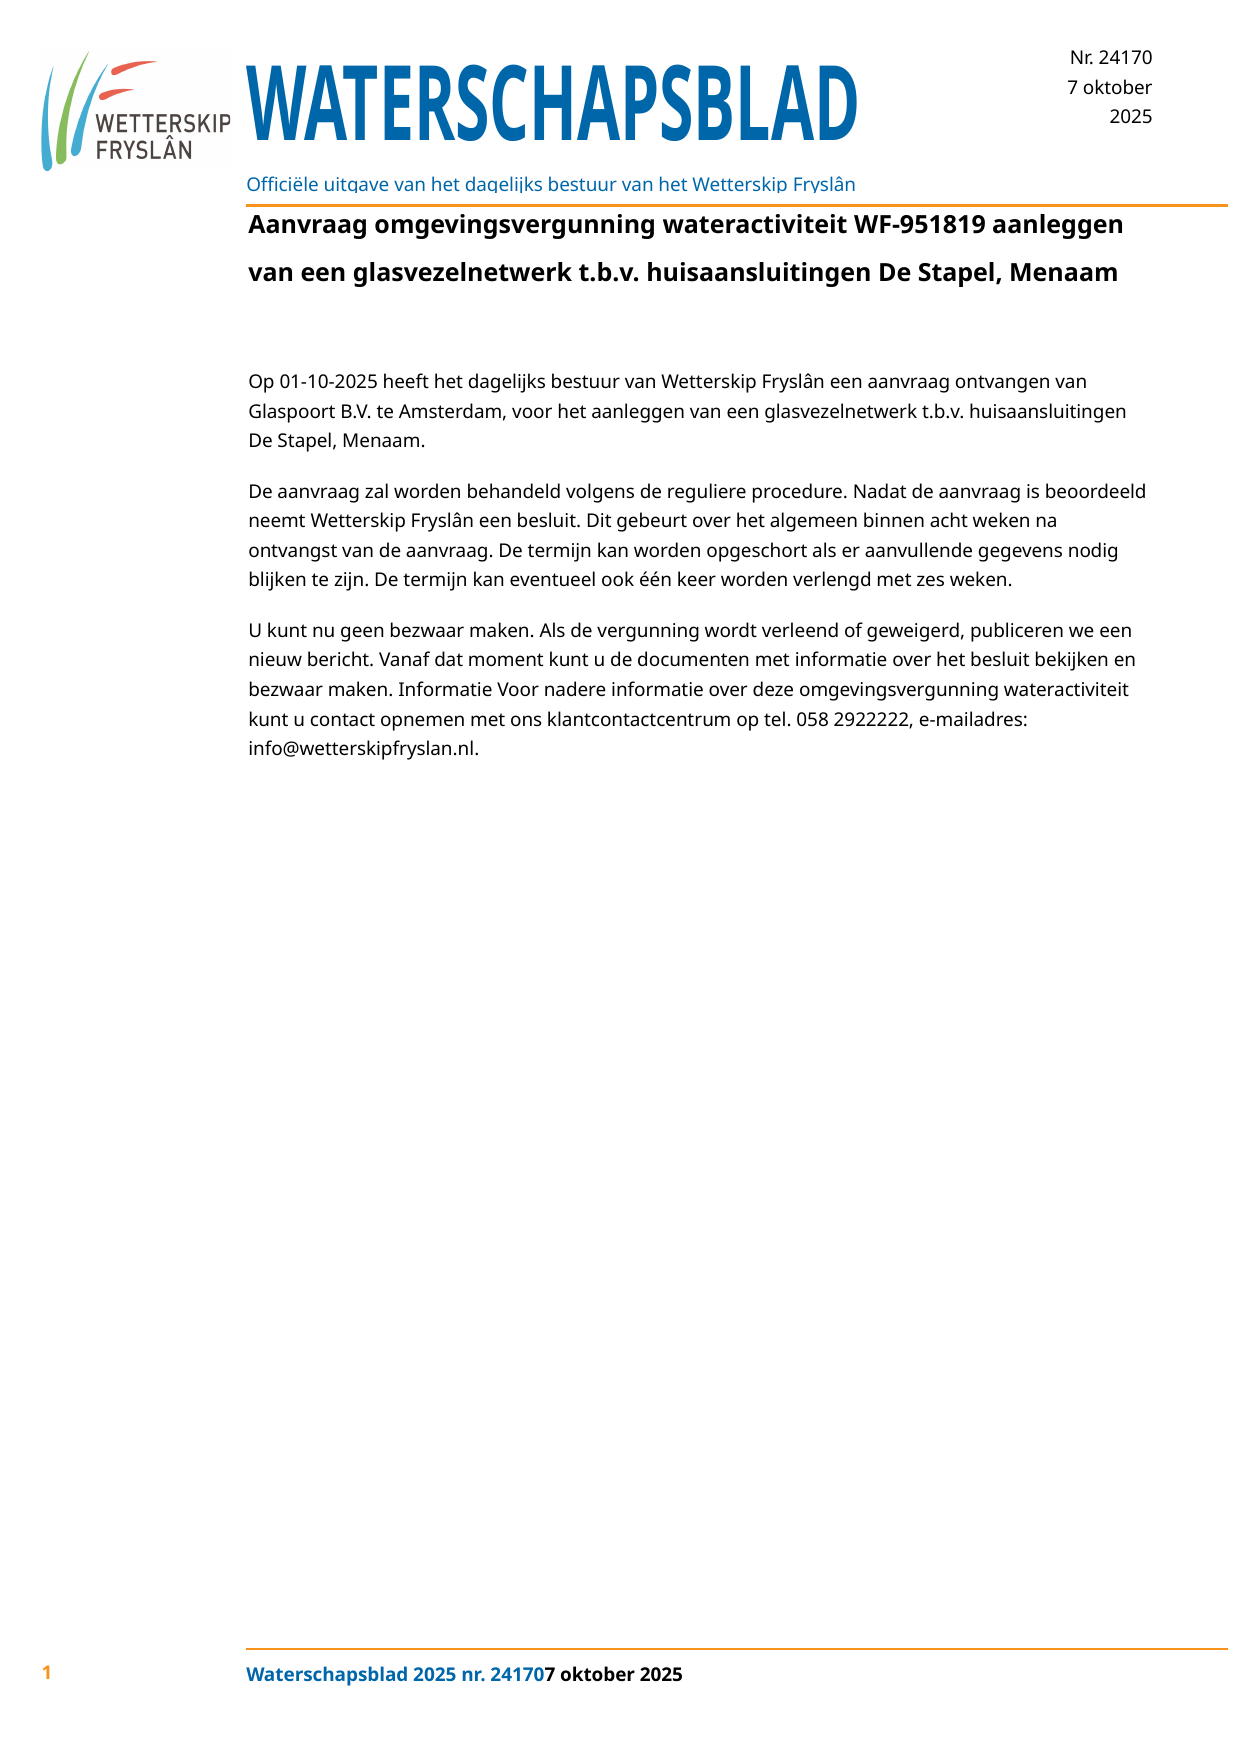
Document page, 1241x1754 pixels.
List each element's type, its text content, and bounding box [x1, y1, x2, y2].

text U kunt nu geen bezwaar maken. Als de vergunning wordt verleend of geweigerd, publiceren we een nieuw bericht. Vanaf dat moment kunt u de documenten met informatie over het besluit bekijken en bezwaar maken. Informatie Voor nadere informatie over deze omgevingsvergunning wateractiviteit kunt u contact opnemen met ons klantcontactcentrum op tel. 058 2922222, e-mailadres: info@wetterskipfryslan.nl. [248, 617, 1152, 761]
text Op 01-10-2025 heeft het dagelijks bestuur van Wetterskip Fryslân een aanvraag ontvangen van Glaspoort B.V. te Amsterdam, voor het aanleggen van een glasvezelnetwerk t.b.v. huisaansluitingen De Stapel, Menaam. [248, 368, 1152, 453]
text Aanvraag omgevingsvergunning wateractiviteit WF-951819 aanleggen van een glasvezelnetwerk t.b.v. huisaansluitingen De Stapel, Menaam [248, 207, 1152, 288]
picture [41, 47, 231, 172]
text De aanvraag zal worden behandeld volgens de reguliere procedure. Nadat de aanvraag is beoordeeld neemt Wetterskip Fryslân een besluit. Dit gebeurt over het algemeen binnen acht weken na ontvangst van de aanvraag. De termijn kan worden opgeschort als er aanvullende gegevens nodig blijken te zijn. De termijn kan eventueel ook één keer worden verlengd met zes weken. [248, 478, 1152, 592]
